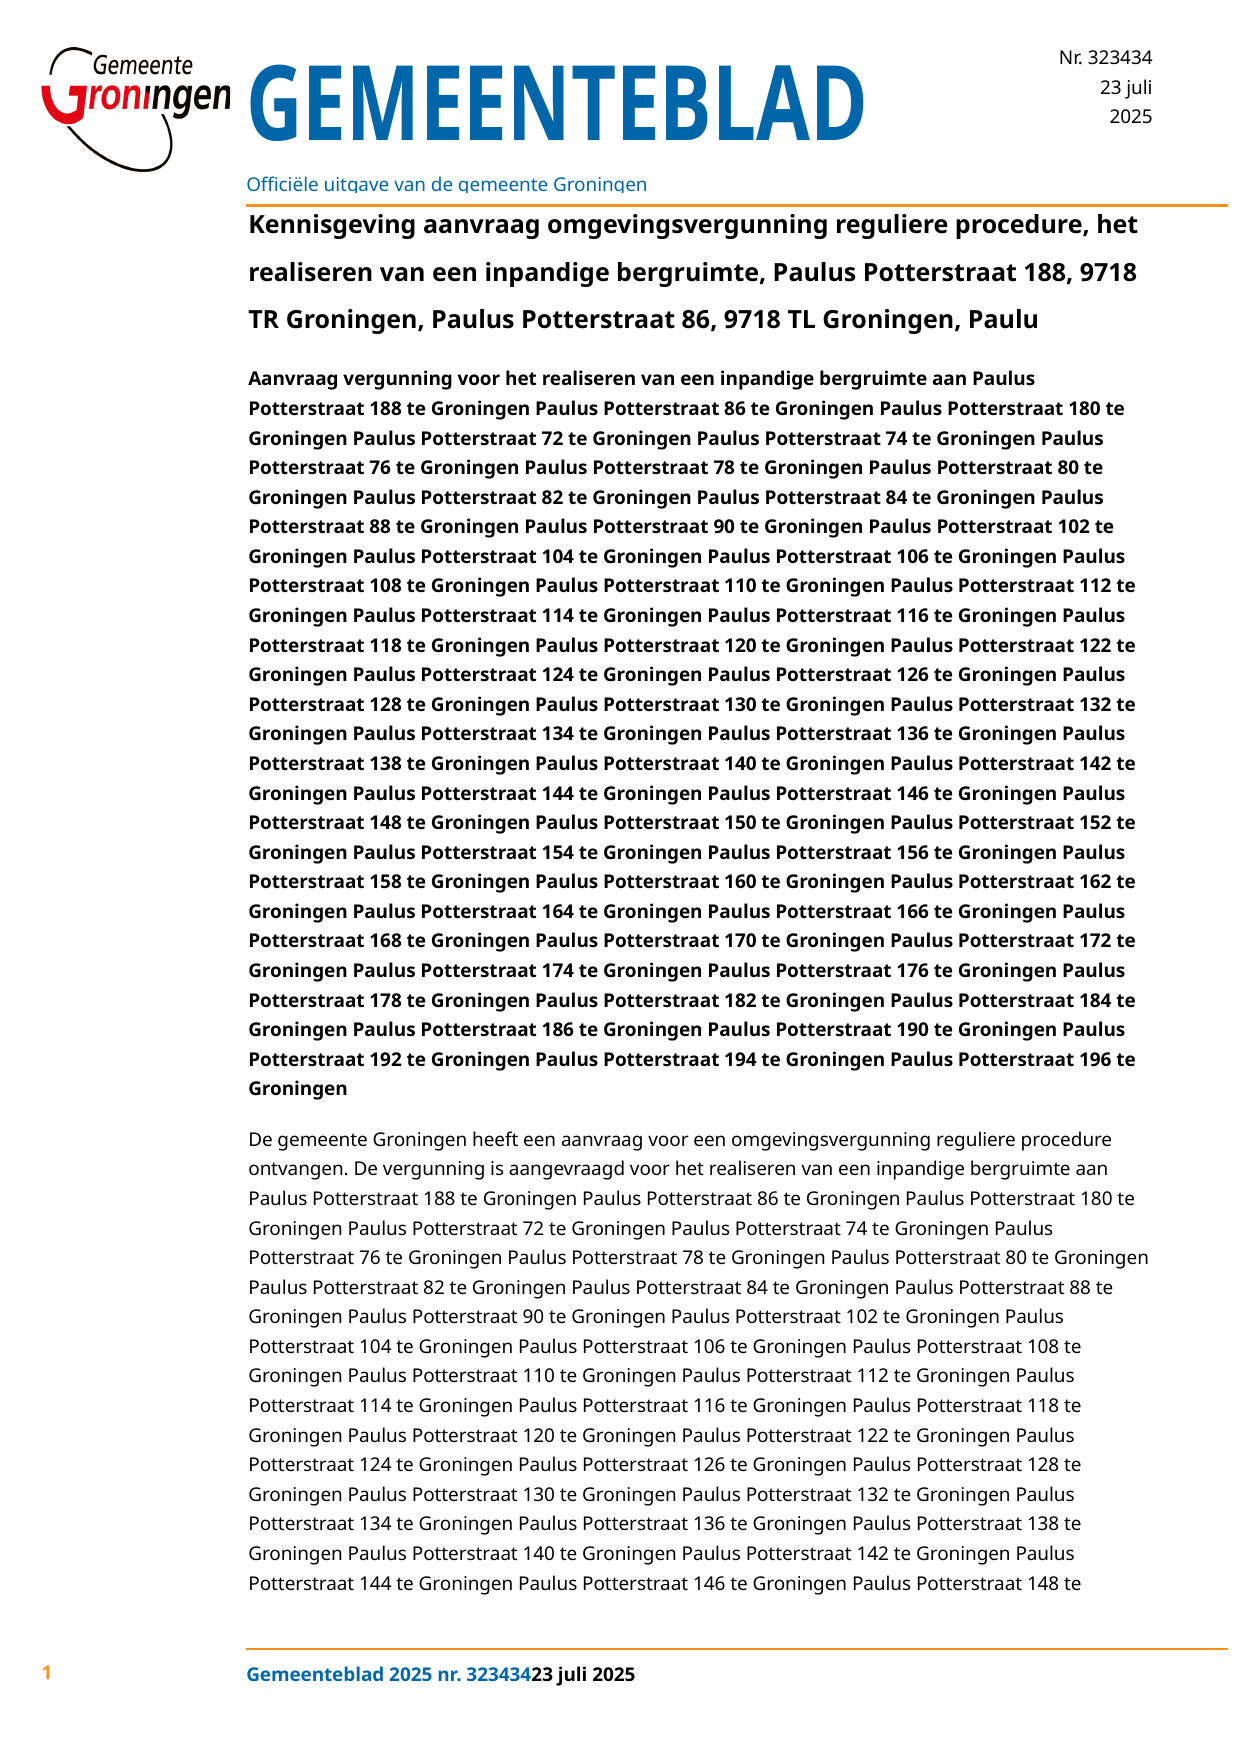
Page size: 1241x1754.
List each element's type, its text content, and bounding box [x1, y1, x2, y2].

text Kennisgeving aanvraag omgevingsvergunning reguliere procedure, het realiseren van een inpandige bergruimte, Paulus Potterstraat 188, 9718 TR Groningen, Paulus Potterstraat 86, 9718 TL Groningen, Paulu [248, 207, 1152, 336]
picture [41, 47, 231, 172]
text Aanvraag vergunning voor het realiseren van een inpandige bergruimte aan Paulus Potterstraat 188 te Groningen Paulus Potterstraat 86 te Groningen Paulus Potterstraat 180 te Groningen Paulus Potterstraat 72 te Groningen Paulus Potterstraat 74 te Groningen Paulus Potterstraat 76 te Groningen Paulus Potterstraat 78 te Groningen Paulus Potterstraat 80 te Groningen Paulus Potterstraat 82 te Groningen Paulus Potterstraat 84 te Groningen Paulus Potterstraat 88 te Groningen Paulus Potterstraat 90 te Groningen Paulus Potterstraat 102 te Groningen Paulus Potterstraat 104 te Groningen Paulus Potterstraat 106 te Groningen Paulus Potterstraat 108 te Groningen Paulus Potterstraat 110 te Groningen Paulus Potterstraat 112 te Groningen Paulus Potterstraat 114 te Groningen Paulus Potterstraat 116 te Groningen Paulus Potterstraat 118 te Groningen Paulus Potterstraat 120 te Groningen Paulus Potterstraat 122 te Groningen Paulus Potterstraat 124 te Groningen Paulus Potterstraat 126 te Groningen Paulus Potterstraat 128 te Groningen Paulus Potterstraat 130 te Groningen Paulus Potterstraat 132 te Groningen Paulus Potterstraat 134 te Groningen Paulus Potterstraat 136 te Groningen Paulus Potterstraat 138 te Groningen Paulus Potterstraat 140 te Groningen Paulus Potterstraat 142 te Groningen Paulus Potterstraat 144 te Groningen Paulus Potterstraat 146 te Groningen Paulus Potterstraat 148 te Groningen Paulus Potterstraat 150 te Groningen Paulus Potterstraat 152 te Groningen Paulus Potterstraat 154 te Groningen Paulus Potterstraat 156 te Groningen Paulus Potterstraat 158 te Groningen Paulus Potterstraat 160 te Groningen Paulus Potterstraat 162 te Groningen Paulus Potterstraat 164 te Groningen Paulus Potterstraat 166 te Groningen Paulus Potterstraat 168 te Groningen Paulus Potterstraat 170 te Groningen Paulus Potterstraat 172 te Groningen Paulus Potterstraat 174 te Groningen Paulus Potterstraat 176 te Groningen Paulus Potterstraat 178 te Groningen Paulus Potterstraat 182 te Groningen Paulus Potterstraat 184 te Groningen Paulus Potterstraat 186 te Groningen Paulus Potterstraat 190 te Groningen Paulus Potterstraat 192 te Groningen Paulus Potterstraat 194 te Groningen Paulus Potterstraat 196 te Groningen [248, 366, 1152, 1101]
text De gemeente Groningen heeft een aanvraag voor een omgevingsvergunning reguliere procedure ontvangen. De vergunning is aangevraagd voor het realiseren van een inpandige bergruimte aan Paulus Potterstraat 188 te Groningen Paulus Potterstraat 86 te Groningen Paulus Potterstraat 180 te Groningen Paulus Potterstraat 72 te Groningen Paulus Potterstraat 74 te Groningen Paulus Potterstraat 76 te Groningen Paulus Potterstraat 78 te Groningen Paulus Potterstraat 80 te Groningen Paulus Potterstraat 82 te Groningen Paulus Potterstraat 84 te Groningen Paulus Potterstraat 88 te Groningen Paulus Potterstraat 90 te Groningen Paulus Potterstraat 102 te Groningen Paulus Potterstraat 104 te Groningen Paulus Potterstraat 106 te Groningen Paulus Potterstraat 108 te Groningen Paulus Potterstraat 110 te Groningen Paulus Potterstraat 112 te Groningen Paulus Potterstraat 114 te Groningen Paulus Potterstraat 116 te Groningen Paulus Potterstraat 118 te Groningen Paulus Potterstraat 120 te Groningen Paulus Potterstraat 122 te Groningen Paulus Potterstraat 124 te Groningen Paulus Potterstraat 126 te Groningen Paulus Potterstraat 128 te Groningen Paulus Potterstraat 130 te Groningen Paulus Potterstraat 132 te Groningen Paulus Potterstraat 134 te Groningen Paulus Potterstraat 136 te Groningen Paulus Potterstraat 138 te Groningen Paulus Potterstraat 140 te Groningen Paulus Potterstraat 142 te Groningen Paulus Potterstraat 144 te Groningen Paulus Potterstraat 146 te Groningen Paulus Potterstraat 148 te [248, 1126, 1152, 1595]
